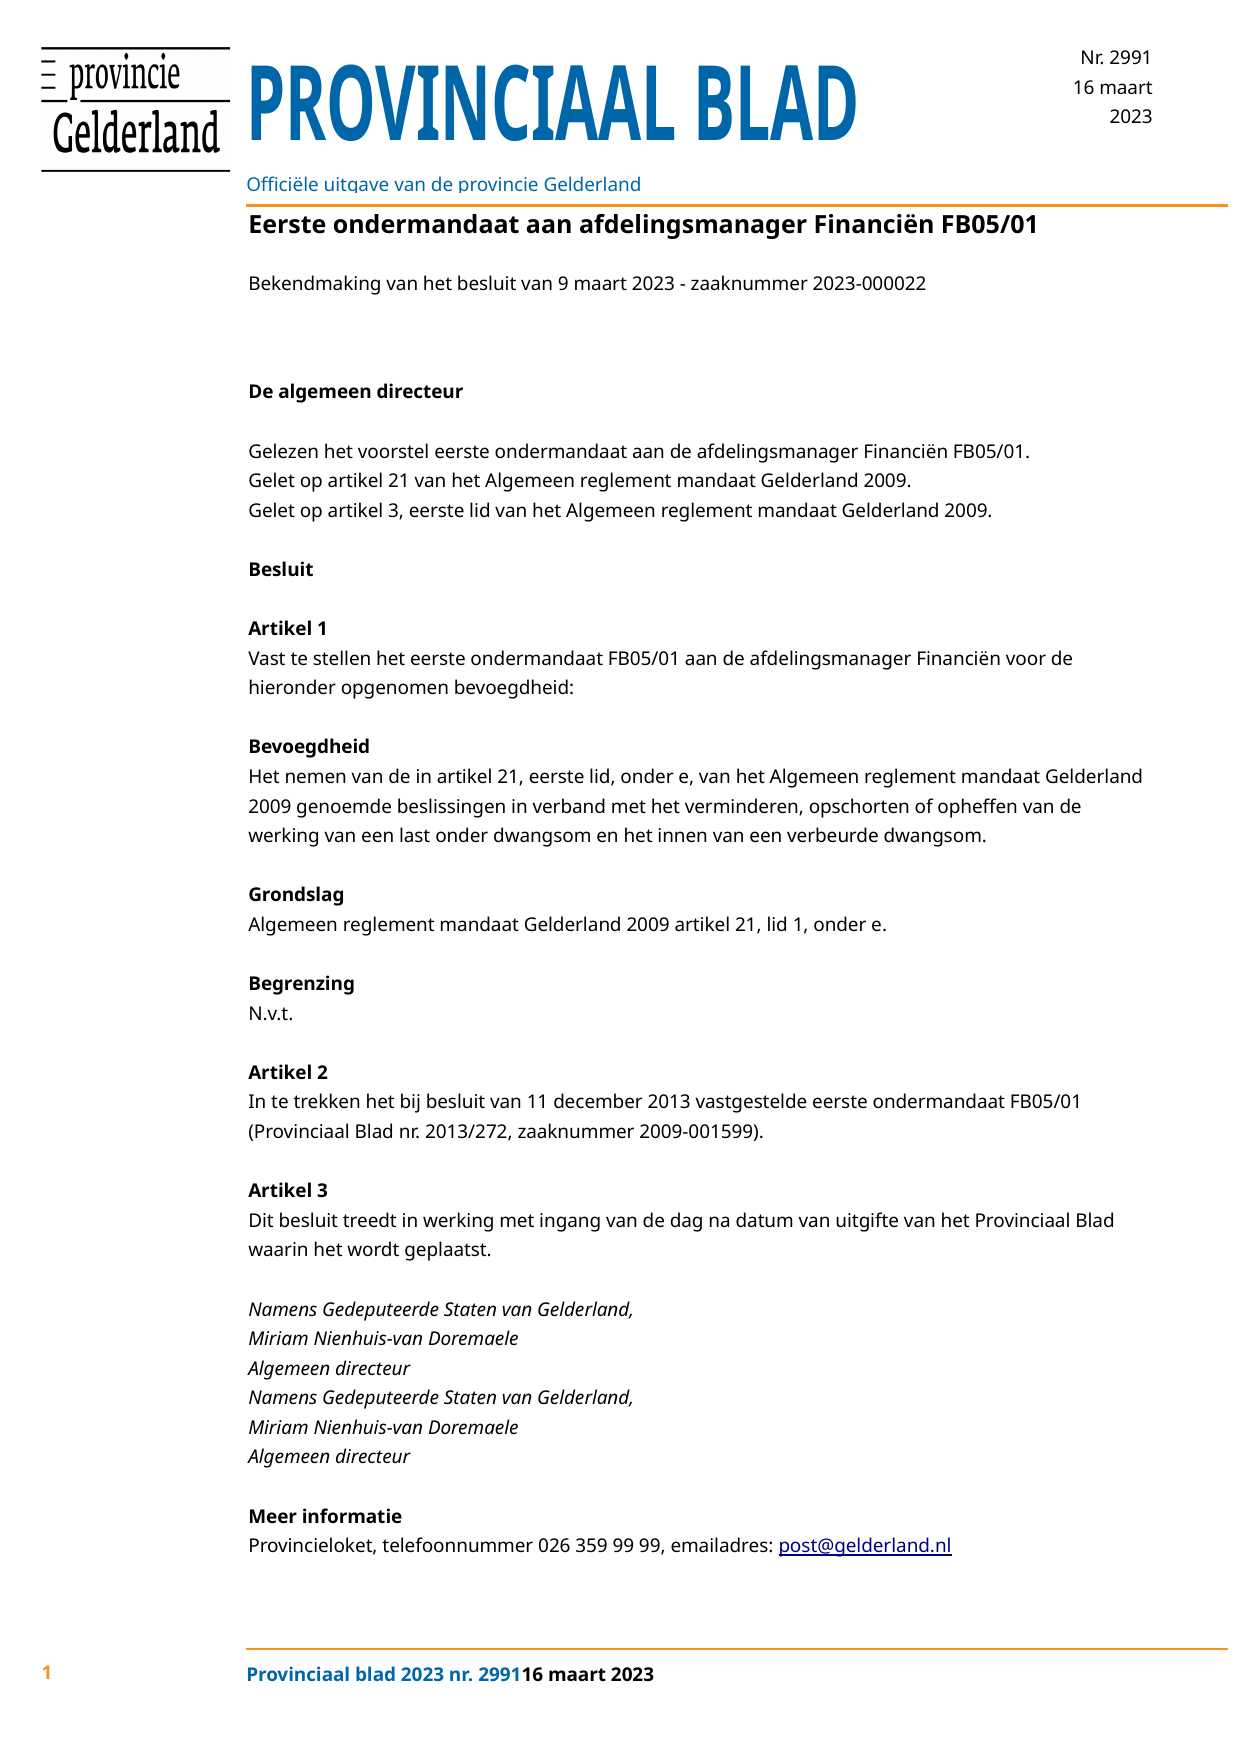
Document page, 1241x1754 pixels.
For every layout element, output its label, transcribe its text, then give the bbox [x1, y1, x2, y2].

text Grondslag [248, 882, 1152, 907]
text In te trekken het bij besluit van 11 december 2013 vastgestelde eerste ondermandaat FB05/01 (Provinciaal Blad nr. 2013/272, zaaknummer 2009-001599). [248, 1089, 1152, 1144]
text Algemeen directeur [248, 1444, 1152, 1469]
text Miriam Nienhuis-van Doremaele [248, 1325, 1152, 1351]
text Algemeen directeur [248, 1355, 1152, 1381]
text Besluit [248, 556, 1152, 582]
text Algemeen reglement mandaat Gelderland 2009 artikel 21, lid 1, onder e. [248, 911, 1152, 937]
text Artikel 1 [248, 615, 1152, 641]
text Artikel 3 [248, 1177, 1152, 1203]
text Bevoegdheid [248, 734, 1152, 759]
text Gelet op artikel 21 van het Algemeen reglement mandaat Gelderland 2009. [248, 467, 1152, 493]
text Artikel 2 [248, 1059, 1152, 1085]
text De algemeen directeur [248, 379, 1152, 404]
picture [41, 47, 231, 172]
text Het nemen van de in artikel 21, eerste lid, onder e, van het Algemeen reglement mandaat Gelderland 2009 genoemde beslissingen in verband met het verminderen, opschorten of opheffen van de werking van een last onder dwangsom en het innen van een verbeurde dwangsom. [248, 763, 1152, 848]
text Meer informatie [248, 1503, 1152, 1529]
text Eerste ondermandaat aan afdelingsmanager Financiën FB05/01 [248, 207, 1152, 241]
text Miriam Nienhuis-van Doremaele [248, 1414, 1152, 1440]
text Provincieloket, telefoonnummer 026 359 99 99, emailadres: post@gelderland.nl [248, 1532, 1152, 1558]
text Namens Gedeputeerde Staten van Gelderland, [248, 1384, 1152, 1410]
text Gelezen het voorstel eerste ondermandaat aan de afdelingsmanager Financiën FB05/01. [248, 438, 1152, 464]
text Bekendmaking van het besluit van 9 maart 2023 - zaaknummer 2023-000022 [248, 270, 1152, 296]
text Gelet op artikel 3, eerste lid van het Algemeen reglement mandaat Gelderland 2009. [248, 497, 1152, 523]
text Begrenzing [248, 970, 1152, 996]
text N.v.t. [248, 1000, 1152, 1026]
text Dit besluit treedt in werking met ingang van de dag na datum van uitgifte van het Provinciaal Blad waarin het wordt geplaatst. [248, 1207, 1152, 1262]
text Vast te stellen het eerste ondermandaat FB05/01 aan de afdelingsmanager Financiën voor de hieronder opgenomen bevoegdheid: [248, 645, 1152, 700]
text Namens Gedeputeerde Staten van Gelderland, [248, 1296, 1152, 1322]
